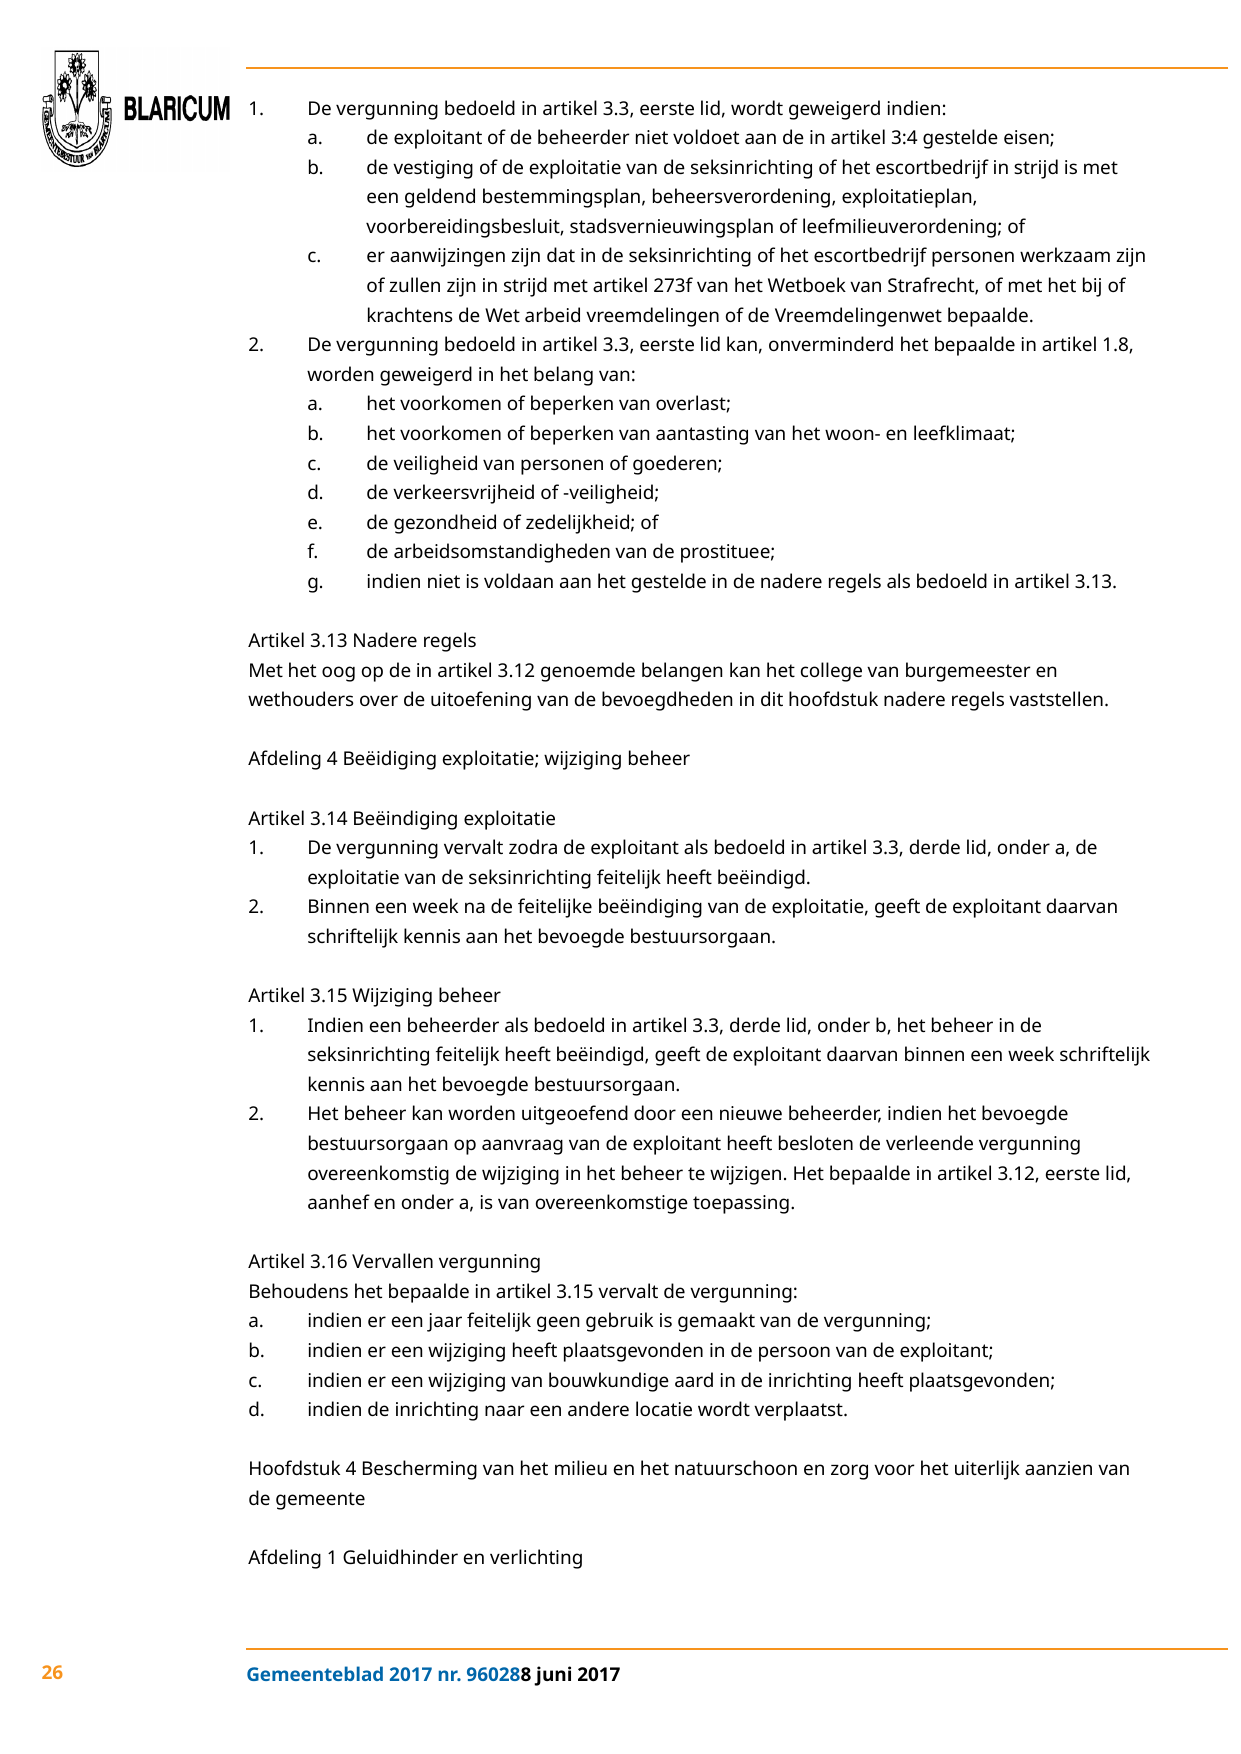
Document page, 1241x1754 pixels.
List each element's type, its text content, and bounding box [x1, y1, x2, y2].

text Afdeling 4 Beëidiging exploitatie; wijziging beheer [248, 746, 1152, 771]
list Het beheer kan worden uitgeoefend door een nieuwe beheerder, indien het bevoegde bestuursorgaan op aanvraag van de exploitant heeft besloten de verleende vergunning overeenkomstig de wijziging in het beheer te wijzigen. Het bepaalde in artikel 3.12, eerste lid, aanhef en onder a, is van overeenkomstige toepassing. [248, 1101, 1152, 1215]
list Binnen een week na de feitelijke beëindiging van de exploitatie, geeft de exploitant daarvan schriftelijk kennis aan het bevoegde bestuursorgaan. [248, 893, 1152, 949]
list De vergunning vervalt zodra de exploitant als bedoeld in artikel 3.3, derde lid, onder a, de exploitatie van de seksinrichting feitelijk heeft beëindigd. [248, 834, 1152, 890]
text Afdeling 1 Geluidhinder en verlichting [248, 1544, 1152, 1570]
list De vergunning bedoeld in artikel 3.3, eerste lid kan, onverminderd het bepaalde in artikel 1.8, worden geweigerd in het belang van: [248, 331, 1152, 387]
list de vestiging of de exploitatie van de seksinrichting of het escortbedrijf in strijd is met een geldend bestemmingsplan, beheersverordening, exploitatieplan, voorbereidingsbesluit, stadsvernieuwingsplan of leefmilieuverordening; of [307, 154, 1152, 239]
list de veiligheid van personen of goederen; [307, 450, 1152, 476]
list er aanwijzingen zijn dat in de seksinrichting of het escortbedrijf personen werkzaam zijn of zullen zijn in strijd met artikel 273f van het Wetboek van Strafrecht, of met het bij of krachtens de Wet arbeid vreemdelingen of de Vreemdelingenwet bepaalde. [307, 243, 1152, 328]
list de verkeersvrijheid of -veiligheid; [307, 479, 1152, 505]
text Hoofdstuk 4 Bescherming van het milieu en het natuurschoon en zorg voor het uiterlijk aanzien van de gemeente [248, 1456, 1152, 1511]
text Artikel 3.13 Nadere regels [248, 627, 1152, 653]
list Indien een beheerder als bedoeld in artikel 3.3, derde lid, onder b, het beheer in de seksinrichting feitelijk heeft beëindigd, geeft de exploitant daarvan binnen een week schriftelijk kennis aan het bevoegde bestuursorgaan. [248, 1012, 1152, 1097]
text Artikel 3.16 Vervallen vergunning [248, 1248, 1152, 1274]
list het voorkomen of beperken van overlast; [307, 391, 1152, 416]
list de gezondheid of zedelijkheid; of [307, 509, 1152, 535]
list indien er een wijziging heeft plaatsgevonden in de persoon van de exploitant; [248, 1337, 1152, 1363]
list indien er een wijziging van bouwkundige aard in de inrichting heeft plaatsgevonden; [248, 1367, 1152, 1393]
picture [41, 47, 231, 172]
list het voorkomen of beperken van aantasting van het woon- en leefklimaat; [307, 420, 1152, 446]
list indien er een jaar feitelijk geen gebruik is gemaakt van de vergunning; [248, 1308, 1152, 1333]
list de arbeidsomstandigheden van de prostituee; [307, 538, 1152, 564]
text Artikel 3.14 Beëindiging exploitatie [248, 805, 1152, 831]
text Met het oog op de in artikel 3.12 genoemde belangen kan het college van burgemeester en wethouders over de uitoefening van de bevoegdheden in dit hoofdstuk nadere regels vaststellen. [248, 657, 1152, 712]
text Behoudens het bepaalde in artikel 3.15 vervalt de vergunning: [248, 1278, 1152, 1304]
list de exploitant of de beheerder niet voldoet aan de in artikel 3:4 gestelde eisen; [307, 124, 1152, 150]
list indien de inrichting naar een andere locatie wordt verplaatst. [248, 1396, 1152, 1422]
text Artikel 3.15 Wijziging beheer [248, 982, 1152, 1008]
list indien niet is voldaan aan het gestelde in de nadere regels als bedoeld in artikel 3.13. [307, 568, 1152, 594]
list De vergunning bedoeld in artikel 3.3, eerste lid, wordt geweigerd indien: [248, 95, 1152, 121]
